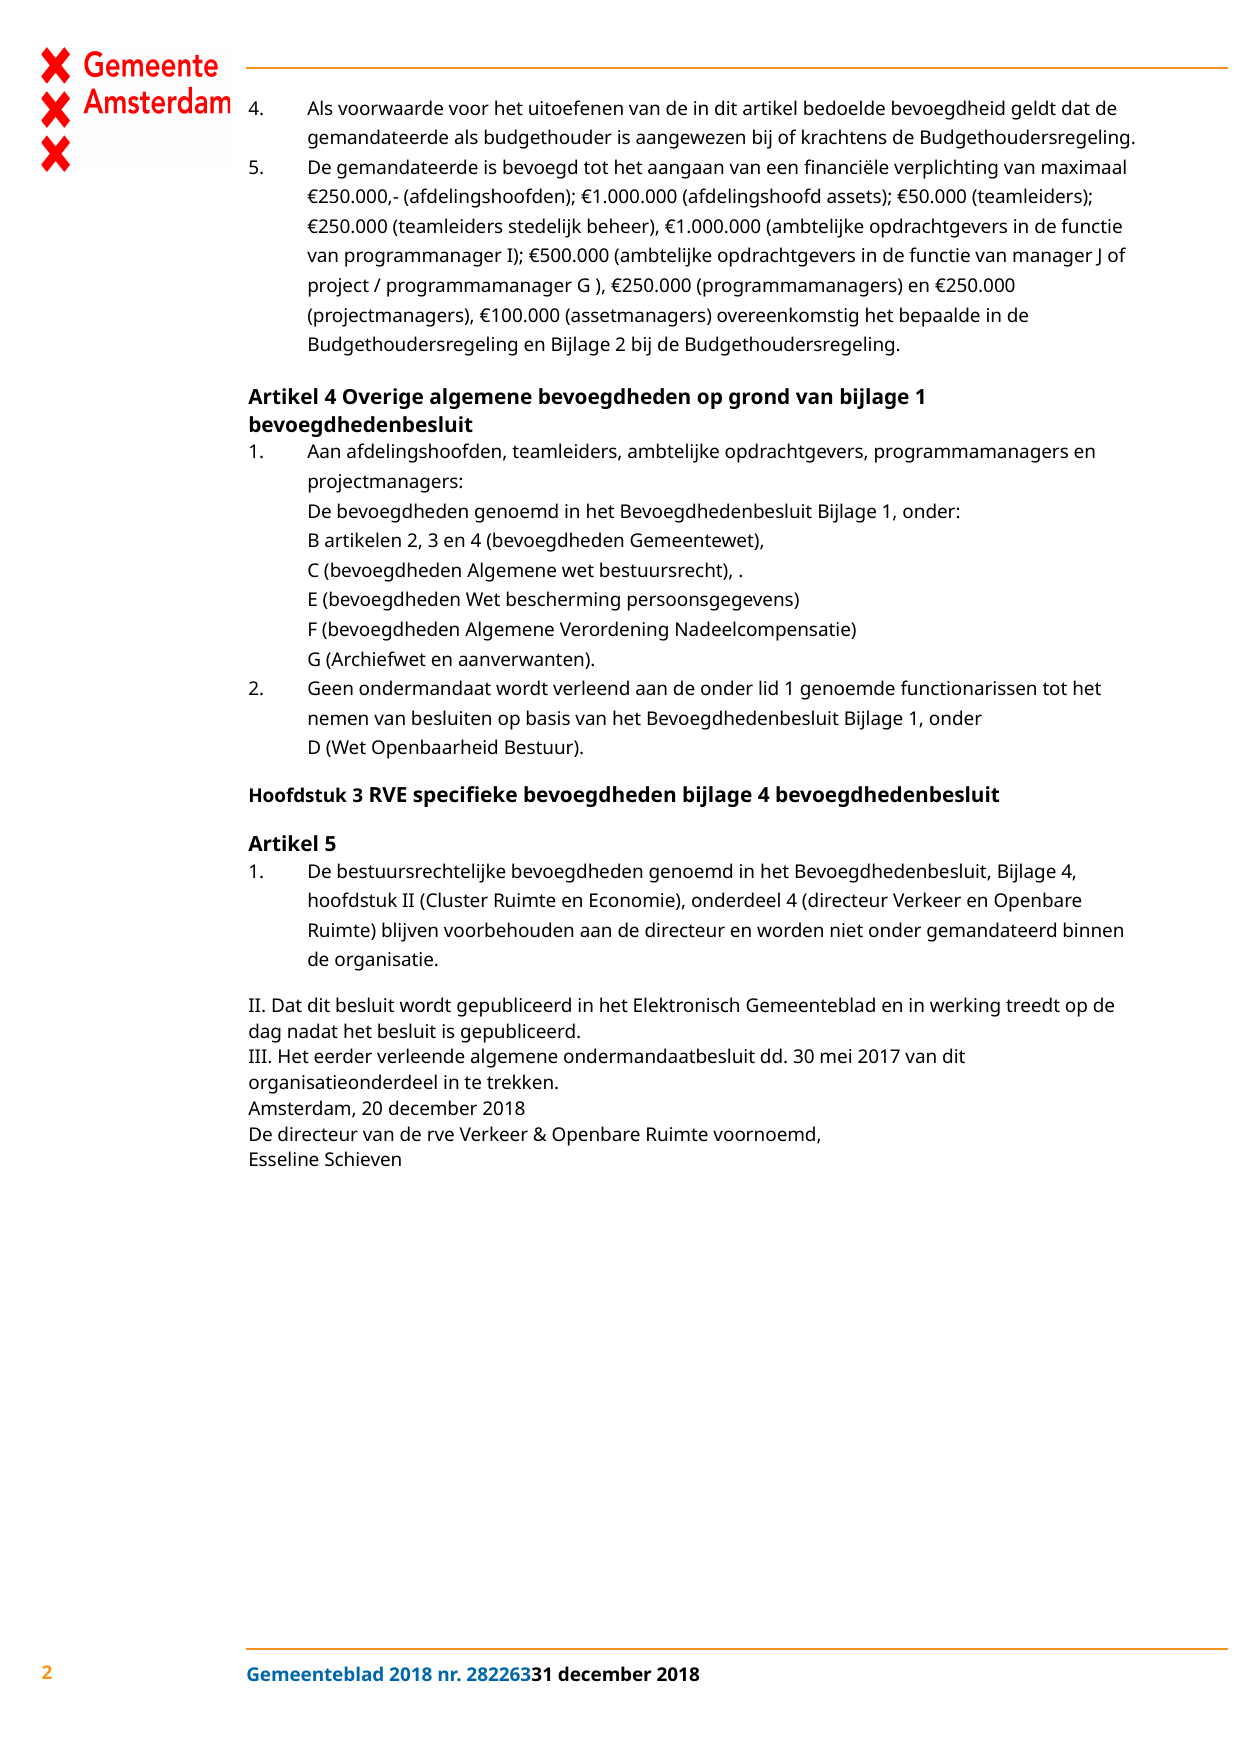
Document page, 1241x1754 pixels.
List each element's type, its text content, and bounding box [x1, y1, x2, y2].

list Als voorwaarde voor het uitoefenen van de in dit artikel bedoelde bevoegdheid geldt dat de gemandateerde als budgethouder is aangewezen bij of krachtens de Budgethoudersregeling. [248, 95, 1152, 150]
list D (Wet Openbaarheid Bestuur). [248, 734, 1152, 760]
text III. Het eerder verleende algemene ondermandaatbesluit dd. 30 mei 2017 van dit organisatieonderdeel in te trekken. [248, 1044, 1152, 1095]
text Artikel 5 [248, 829, 1152, 858]
text Hoofdstuk 3 RVE specifieke bevoegdheden bijlage 4 bevoegdhedenbesluit [248, 780, 1152, 809]
list Aan afdelingshoofden, teamleiders, ambtelijke opdrachtgevers, programmamanagers en projectmanagers: [248, 439, 1152, 494]
list C (bevoegdheden Algemene wet bestuursrecht), . [248, 557, 1152, 583]
list E (bevoegdheden Wet bescherming persoonsgegevens) [248, 587, 1152, 612]
text II. Dat dit besluit wordt gepubliceerd in het Elektronisch Gemeenteblad en in werking treedt op de dag nadat het besluit is gepubliceerd. [248, 992, 1152, 1044]
text Amsterdam, 20 december 2018 [248, 1095, 1152, 1121]
list De gemandateerde is bevoegd tot het aangaan van een financiële verplichting van maximaal €250.000,- (afdelingshoofden); €1.000.000 (afdelingshoofd assets); €50.000 (teamleiders); €250.000 (teamleiders stedelijk beheer), €1.000.000 (ambtelijke opdrachtgevers in de functie van programmanager I); €500.000 (ambtelijke opdrachtgevers in de functie van manager J of project / programmamanager G ), €250.000 (programmamanagers) en €250.000 (projectmanagers), €100.000 (assetmanagers) overeenkomstig het bepaalde in de Budgethoudersregeling en Bijlage 2 bij de Budgethoudersregeling. [248, 154, 1152, 357]
text Artikel 4 Overige algemene bevoegdheden op grond van bijlage 1 bevoegdhedenbesluit [248, 382, 1152, 439]
list De bestuursrechtelijke bevoegdheden genoemd in het Bevoegdhedenbesluit, Bijlage 4, hoofdstuk II (Cluster Ruimte en Economie), onderdeel 4 (directeur Verkeer en Openbare Ruimte) blijven voorbehouden aan de directeur en worden niet onder gemandateerd binnen de organisatie. [248, 858, 1152, 972]
list De bevoegdheden genoemd in het Bevoegdhedenbesluit Bijlage 1, onder: [248, 498, 1152, 524]
text De directeur van de rve Verkeer & Openbare Ruimte voornoemd, [248, 1121, 1152, 1147]
list B artikelen 2, 3 en 4 (bevoegdheden Gemeentewet), [248, 527, 1152, 553]
list F (bevoegdheden Algemene Verordening Nadeelcompensatie) [248, 616, 1152, 642]
list Geen ondermandaat wordt verleend aan de onder lid 1 genoemde functionarissen tot het nemen van besluiten op basis van het Bevoegdhedenbesluit Bijlage 1, onder [248, 675, 1152, 731]
list G (Archiefwet en aanverwanten). [248, 646, 1152, 672]
text Esseline Schieven [248, 1147, 1152, 1172]
picture [41, 47, 231, 172]
